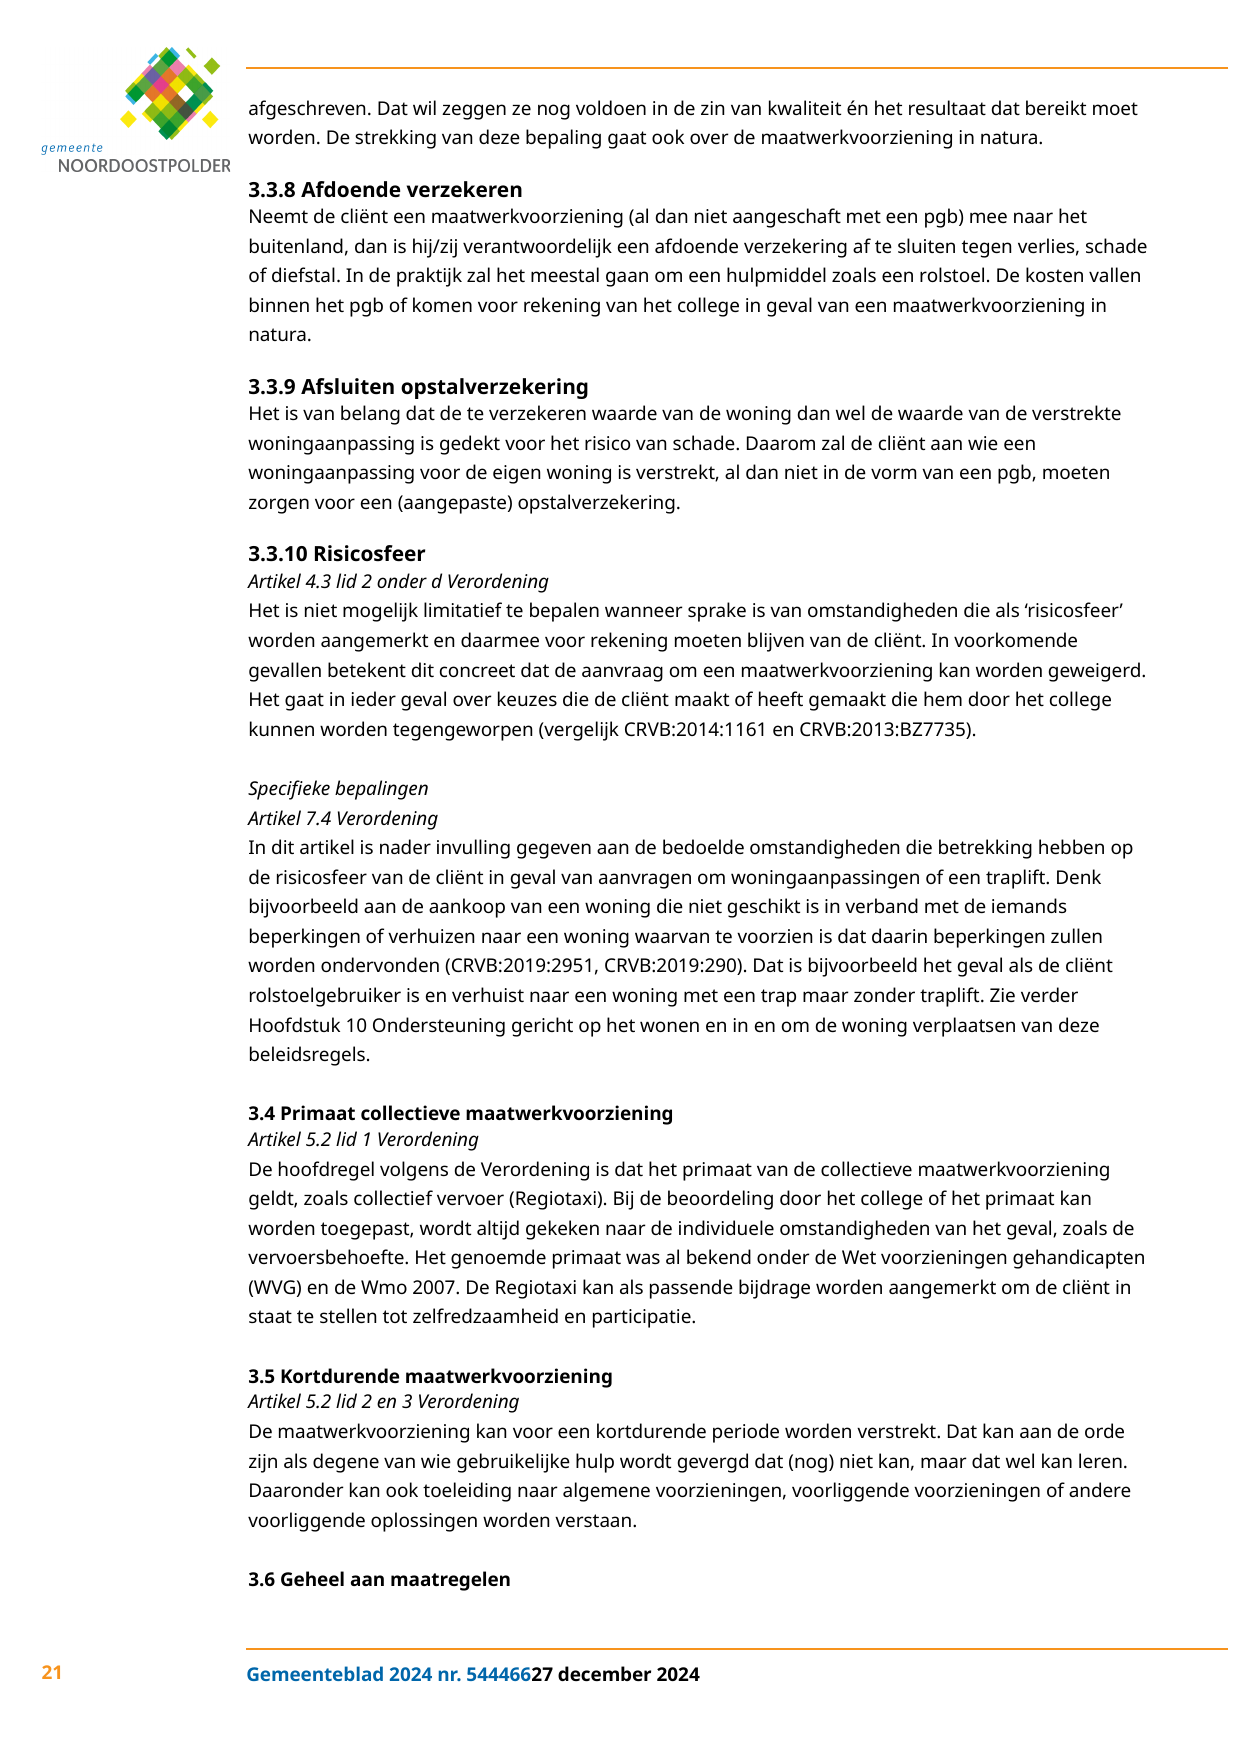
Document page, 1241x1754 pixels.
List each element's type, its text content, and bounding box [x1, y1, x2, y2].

text Het is niet mogelijk limitatief te bepalen wanneer sprake is van omstandigheden die als ‘risicosfeer’ worden aangemerkt en daarmee voor rekening moeten blijven van de cliënt. In voorkomende gevallen betekent dit concreet dat de aanvraag om een maatwerkvoorziening kan worden geweigerd. Het gaat in ieder geval over keuzes die de cliënt maakt of heeft gemaakt die hem door het college kunnen worden tegengeworpen (vergelijk CRVB:2014:1161 en CRVB:2013:BZ7735). [248, 598, 1152, 742]
text 3.6 Geheel aan maatregelen [248, 1566, 1152, 1592]
text Artikel 5.2 lid 1 Verordening [248, 1126, 1152, 1152]
text 3.4 Primaat collectieve maatwerkvoorziening [248, 1101, 1152, 1126]
text De hoofdregel volgens de Verordening is dat het primaat van de collectieve maatwerkvoorziening geldt, zoals collectief vervoer (Regiotaxi). Bij de beoordeling door het college of het primaat kan worden toegepast, wordt altijd gekeken naar de individuele omstandigheden van het geval, zoals de vervoersbehoefte. Het genoemde primaat was al bekend onder de Wet voorzieningen gehandicapten (WVG) en de Wmo 2007. De Regiotaxi kan als passende bijdrage worden aangemerkt om de cliënt in staat te stellen tot zelfredzaamheid en participatie. [248, 1156, 1152, 1329]
picture [41, 47, 231, 172]
text 3.3.10 Risicosfeer [248, 539, 1152, 568]
text Artikel 5.2 lid 2 en 3 Verordening [248, 1389, 1152, 1414]
text 3.3.9 Afsluiten opstalverzekering [248, 372, 1152, 400]
text 3.5 Kortdurende maatwerkvoorziening [248, 1363, 1152, 1389]
text 3.3.8 Afdoende verzekeren [248, 175, 1152, 203]
text In dit artikel is nader invulling gegeven aan de bedoelde omstandigheden die betrekking hebben op de risicosfeer van de cliënt in geval van aanvragen om woningaanpassingen of een traplift. Denk bijvoorbeeld aan de aankoop van een woning die niet geschikt is in verband met de iemands beperkingen of verhuizen naar een woning waarvan te voorzien is dat daarin beperkingen zullen worden ondervonden (CRVB:2019:2951, CRVB:2019:290). Dat is bijvoorbeeld het geval als de cliënt rolstoelgebruiker is en verhuist naar een woning met een trap maar zonder traplift. Zie verder Hoofdstuk 10 Ondersteuning gericht op het wonen en in en om de woning verplaatsen van deze beleidsregels. [248, 834, 1152, 1067]
text Het is van belang dat de te verzekeren waarde van de woning dan wel de waarde van de verstrekte woningaanpassing is gedekt voor het risico van schade. Daarom zal de cliënt aan wie een woningaanpassing voor de eigen woning is verstrekt, al dan niet in de vorm van een pgb, moeten zorgen voor een (aangepaste) opstalverzekering. [248, 400, 1152, 515]
text Artikel 4.3 lid 2 onder d Verordening [248, 568, 1152, 594]
text Artikel 7.4 Verordening [248, 805, 1152, 830]
text Neemt de cliënt een maatwerkvoorziening (al dan niet aangeschaft met een pgb) mee naar het buitenland, dan is hij/zij verantwoordelijk een afdoende verzekering af te sluiten tegen verlies, schade of diefstal. In de praktijk zal het meestal gaan om een hulpmiddel zoals een rolstoel. De kosten vallen binnen het pgb of komen voor rekening van het college in geval van een maatwerkvoorziening in natura. [248, 203, 1152, 347]
text De maatwerkvoorziening kan voor een kortdurende periode worden verstrekt. Dat kan aan de orde zijn als degene van wie gebruikelijke hulp wordt gevergd dat (nog) niet kan, maar dat wel kan leren. Daaronder kan ook toeleiding naar algemene voorzieningen, voorliggende voorzieningen of andere voorliggende oplossingen worden verstaan. [248, 1418, 1152, 1533]
text afgeschreven. Dat wil zeggen ze nog voldoen in de zin van kwaliteit én het resultaat dat bereikt moet worden. De strekking van deze bepaling gaat ook over de maatwerkvoorziening in natura. [248, 95, 1152, 150]
text Specifieke bepalingen [248, 775, 1152, 801]
